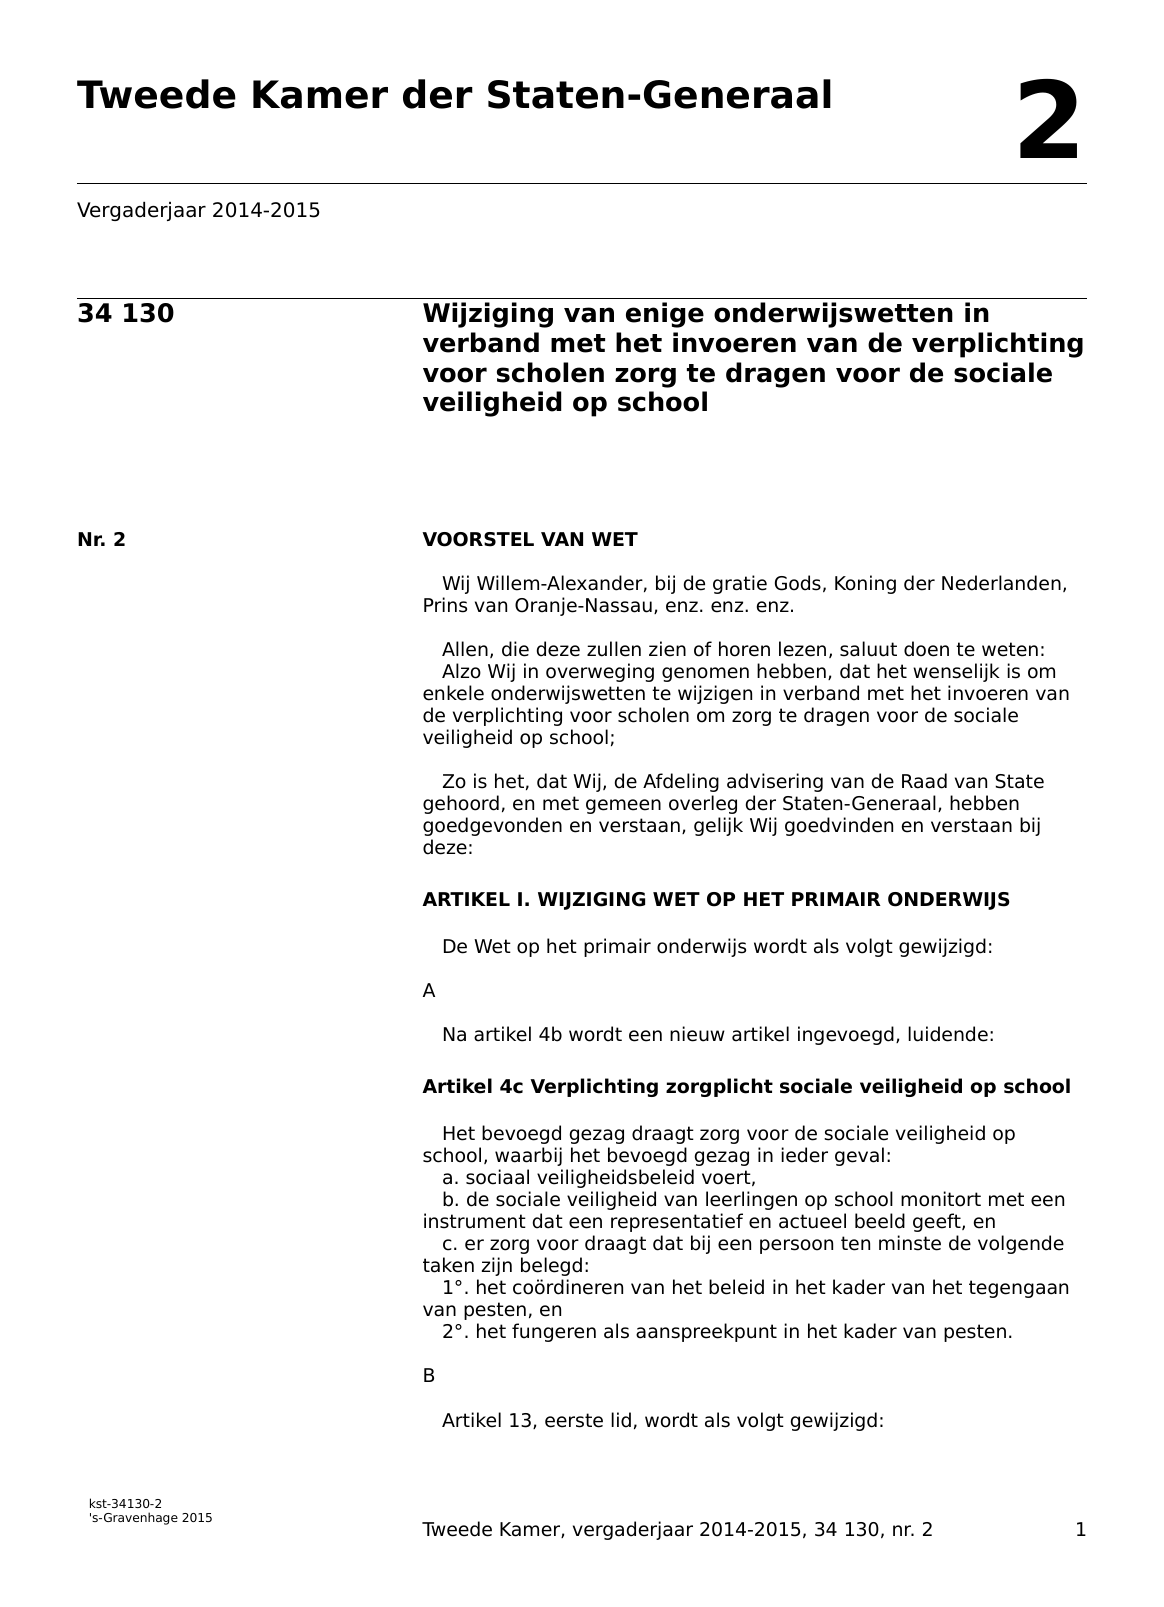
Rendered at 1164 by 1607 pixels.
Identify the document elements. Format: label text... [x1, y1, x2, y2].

table_header Tweede Kamer der Staten-Generaal [77, 59, 886, 183]
text c. er zorg voor draagt dat bij een persoon ten minste de volgende taken zijn belegd: [422, 1233, 1087, 1277]
text Artikel 13, eerste lid, wordt als volgt gewijzigd: [422, 1409, 1087, 1431]
text kst-34130-2 [88, 1497, 323, 1511]
subtitle Artikel 4c Verplichting zorgplicht sociale veiligheid op school [422, 1076, 1087, 1098]
text Zo is het, dat Wij, de Afdeling advisering van de Raad van State gehoord, en met gemeen overleg der Staten-Generaal, hebben goedgevonden en verstaan, gelijk Wij goedvinden en verstaan bij deze: [422, 771, 1087, 859]
text Wij Willem-Alexander, bij de gratie Gods, Koning der Nederlanden, Prins van Oranje-Nassau, enz. enz. enz. [422, 573, 1087, 617]
text b. de sociale veiligheid van leerlingen op school monitort met een instrument dat een representatief en actueel beeld geeft, en [422, 1189, 1087, 1233]
text 's-Gravenhage 2015 [88, 1511, 323, 1525]
subtitle Nr. 2 VOORSTEL VAN WET [77, 529, 1087, 551]
table_cell Vergaderjaar 2014-2015 [77, 184, 1087, 298]
text De Wet op het primair onderwijs wordt als volgt gewijzigd: [422, 936, 1087, 958]
subtitle 34 130 Wijziging van enige onderwijswetten in verband met het invoeren van de verplichting voor scholen zorg te dragen voor de sociale veiligheid op school [77, 299, 1087, 418]
text a. sociaal veiligheidsbeleid voert, [422, 1167, 1087, 1189]
text 2°. het fungeren als aanspreekpunt in het kader van pesten. [422, 1321, 1087, 1343]
table_header 2 [886, 59, 1087, 183]
text Het bevoegd gezag draagt zorg voor de sociale veiligheid op school, waarbij het bevoegd gezag in ieder geval: [422, 1123, 1087, 1167]
text Allen, die deze zullen zien of horen lezen, saluut doen te weten: [422, 639, 1087, 661]
text Alzo Wij in overweging genomen hebben, dat het wenselijk is om enkele onderwijswetten te wijzigen in verband met het invoeren van de verplichting voor scholen om zorg te dragen voor de sociale veiligheid op school; [422, 661, 1087, 749]
subtitle ARTIKEL I. WIJZIGING WET OP HET PRIMAIR ONDERWIJS [422, 889, 1087, 911]
text Na artikel 4b wordt een nieuw artikel ingevoegd, luidende: [422, 1024, 1087, 1046]
text 1°. het coördineren van het beleid in het kader van het tegengaan van pesten, en [422, 1277, 1087, 1321]
text A [422, 980, 1087, 1002]
text B [422, 1365, 1087, 1387]
